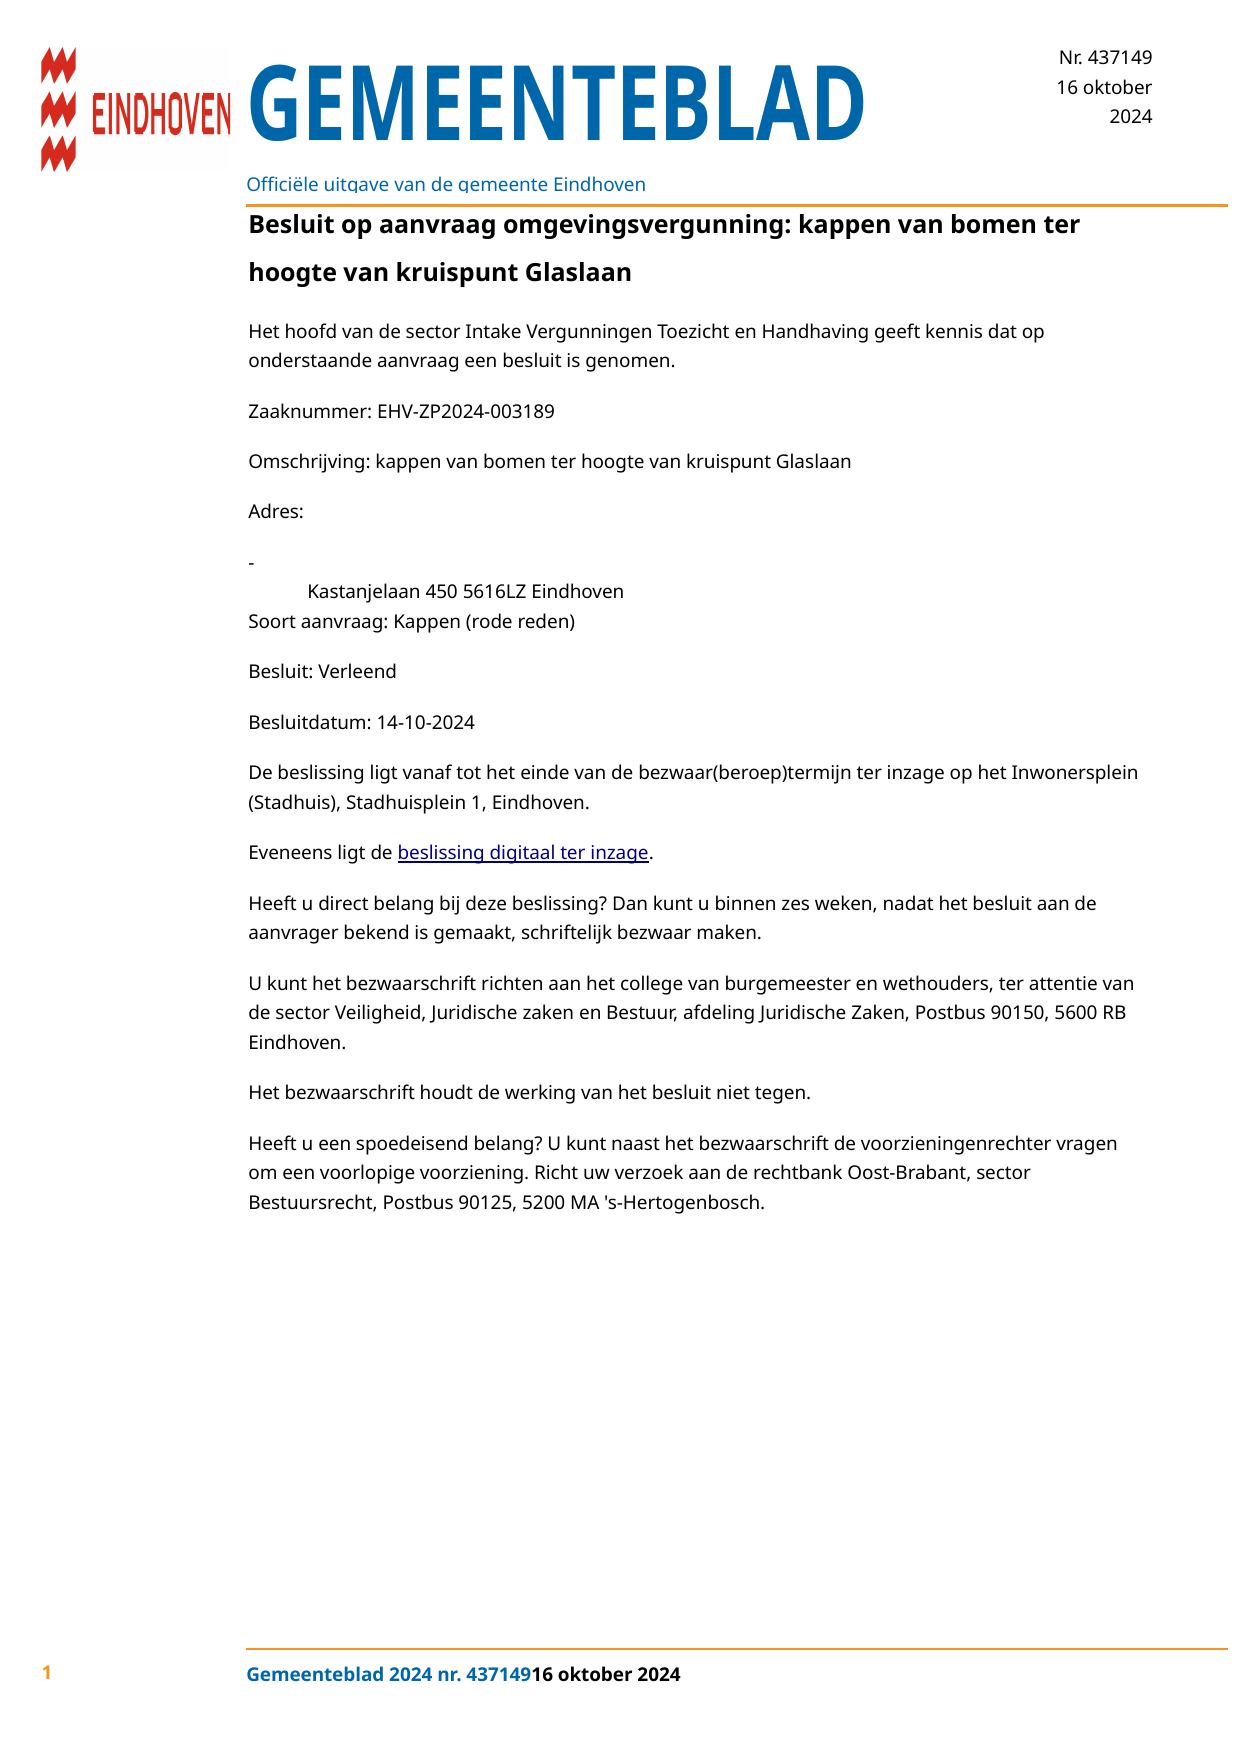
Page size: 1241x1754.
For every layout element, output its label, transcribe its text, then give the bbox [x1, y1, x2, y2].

text De beslissing ligt vanaf tot het einde van de bezwaar(beroep)termijn ter inzage op het Inwonersplein (Stadhuis), Stadhuisplein 1, Eindhoven. [248, 759, 1152, 815]
text Heeft u een spoedeisend belang? U kunt naast het bezwaarschrift de voorzieningenrechter vragen om een voorlopige voorziening. Richt uw verzoek aan de rechtbank Oost-Brabant, sector Bestuursrecht, Postbus 90125, 5200 MA 's-Hertogenbosch. [248, 1130, 1152, 1215]
list Kastanjelaan 450 5616LZ Eindhoven [248, 579, 1152, 604]
text U kunt het bezwaarschrift richten aan het college van burgemeester en wethouders, ter attentie van de sector Veiligheid, Juridische zaken en Bestuur, afdeling Juridische Zaken, Postbus 90150, 5600 RB Eindhoven. [248, 970, 1152, 1055]
text Besluitdatum: 14-10-2024 [248, 709, 1152, 735]
text Heeft u direct belang bij deze beslissing? Dan kunt u binnen zes weken, nadat het besluit aan de aanvrager bekend is gemaakt, schriftelijk bezwaar maken. [248, 890, 1152, 945]
text Besluit: Verleend [248, 659, 1152, 684]
text Adres: [248, 499, 1152, 524]
text Het bezwaarschrift houdt de werking van het besluit niet tegen. [248, 1079, 1152, 1105]
text Soort aanvraag: Kappen (rode reden) [248, 608, 1152, 634]
text Omschrijving: kappen van bomen ter hoogte van kruispunt Glaslaan [248, 448, 1152, 474]
text Besluit op aanvraag omgevingsvergunning: kappen van bomen ter hoogte van kruispunt Glaslaan [248, 207, 1152, 288]
text Zaaknummer: EHV-ZP2024-003189 [248, 398, 1152, 424]
picture [41, 47, 231, 172]
text Het hoofd van de sector Intake Vergunningen Toezicht en Handhaving geeft kennis dat op onderstaande aanvraag een besluit is genomen. [248, 318, 1152, 373]
text Eveneens ligt de beslissing digitaal ter inzage. [248, 839, 1152, 865]
